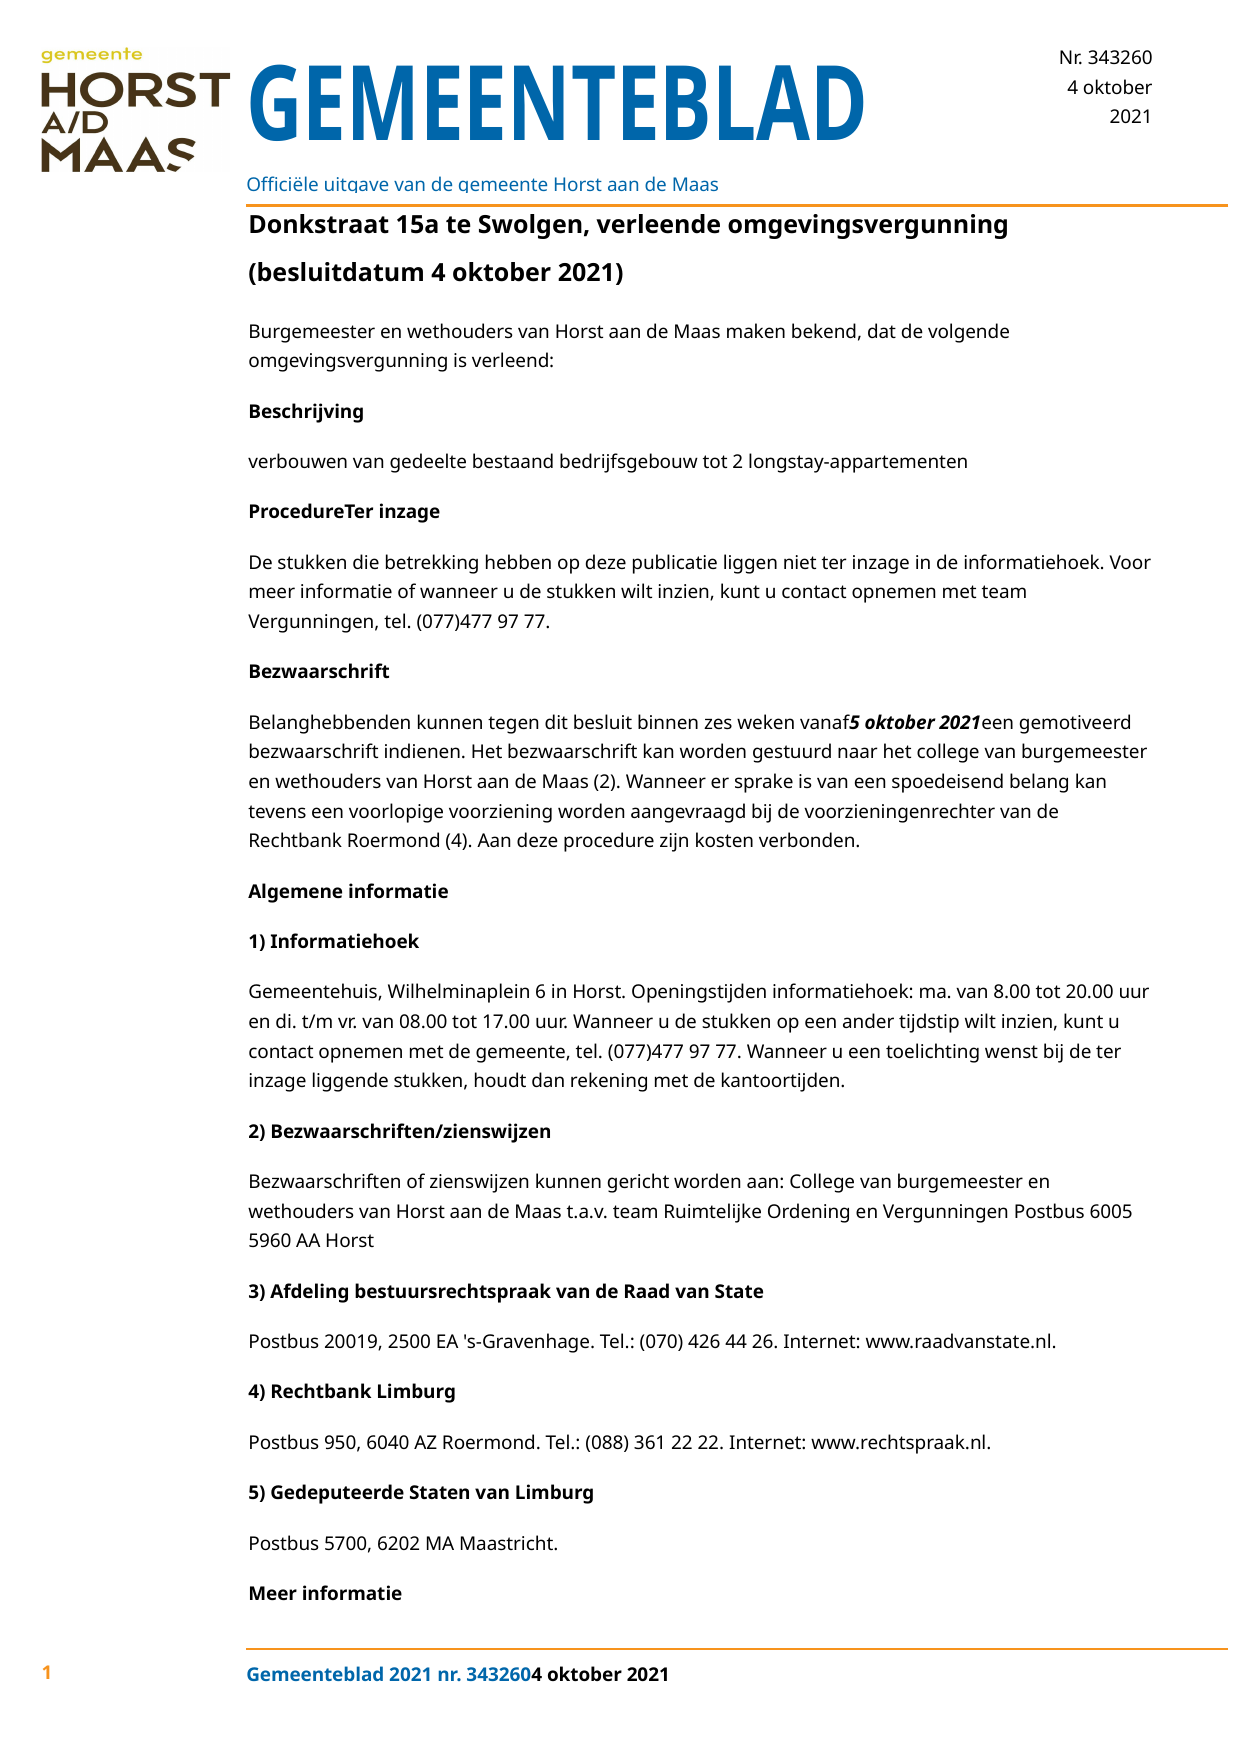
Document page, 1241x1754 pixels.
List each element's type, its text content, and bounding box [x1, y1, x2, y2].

text Donkstraat 15a te Swolgen, verleende omgevingsvergunning (besluitdatum 4 oktober 2021) [248, 207, 1152, 288]
text 5) Gedeputeerde Staten van Limburg [248, 1479, 1152, 1505]
text ProcedureTer inzage [248, 499, 1152, 524]
text Gemeentehuis, Wilhelminaplein 6 in Horst. Openingstijden informatiehoek: ma. van 8.00 tot 20.00 uur en di. t/m vr. van 08.00 tot 17.00 uur. Wanneer u de stukken op een ander tijdstip wilt inzien, kunt u contact opnemen met de gemeente, tel. (077)477 97 77. Wanneer u een toelichting wenst bij de ter inzage liggende stukken, houdt dan rekening met de kantoortijden. [248, 979, 1152, 1093]
text 3) Afdeling bestuursrechtspraak van de Raad van State [248, 1278, 1152, 1304]
text Postbus 20019, 2500 EA 's-Gravenhage. Tel.: (070) 426 44 26. Internet: www.raadvanstate.nl. [248, 1328, 1152, 1354]
text 4) Rechtbank Limburg [248, 1379, 1152, 1404]
text verbouwen van gedeelte bestaand bedrijfsgebouw tot 2 longstay-appartementen [248, 448, 1152, 474]
picture [41, 47, 231, 172]
text Beschrijving [248, 398, 1152, 424]
text Postbus 950, 6040 AZ Roermond. Tel.: (088) 361 22 22. Internet: www.rechtspraak.nl. [248, 1429, 1152, 1455]
text Postbus 5700, 6202 MA Maastricht. [248, 1530, 1152, 1556]
text Belanghebbenden kunnen tegen dit besluit binnen zes weken vanaf5 oktober 2021een gemotiveerd bezwaarschrift indienen. Het bezwaarschrift kan worden gestuurd naar het college van burgemeester en wethouders van Horst aan de Maas (2). Wanneer er sprake is van een spoedeisend belang kan tevens een voorlopige voorziening worden aangevraagd bij de voorzieningenrechter van de Rechtbank Roermond (4). Aan deze procedure zijn kosten verbonden. [248, 709, 1152, 853]
text Algemene informatie [248, 878, 1152, 904]
text 2) Bezwaarschriften/zienswijzen [248, 1118, 1152, 1144]
text De stukken die betrekking hebben op deze publicatie liggen niet ter inzage in de informatiehoek. Voor meer informatie of wanneer u de stukken wilt inzien, kunt u contact opnemen met team Vergunningen, tel. (077)477 97 77. [248, 549, 1152, 634]
text 1) Informatiehoek [248, 928, 1152, 954]
text Bezwaarschrift [248, 659, 1152, 684]
text Burgemeester en wethouders van Horst aan de Maas maken bekend, dat de volgende omgevingsvergunning is verleend: [248, 318, 1152, 373]
text Meer informatie [248, 1580, 1152, 1606]
text Bezwaarschriften of zienswijzen kunnen gericht worden aan: College van burgemeester en wethouders van Horst aan de Maas t.a.v. team Ruimtelijke Ordening en Vergunningen Postbus 6005 5960 AA Horst [248, 1168, 1152, 1253]
